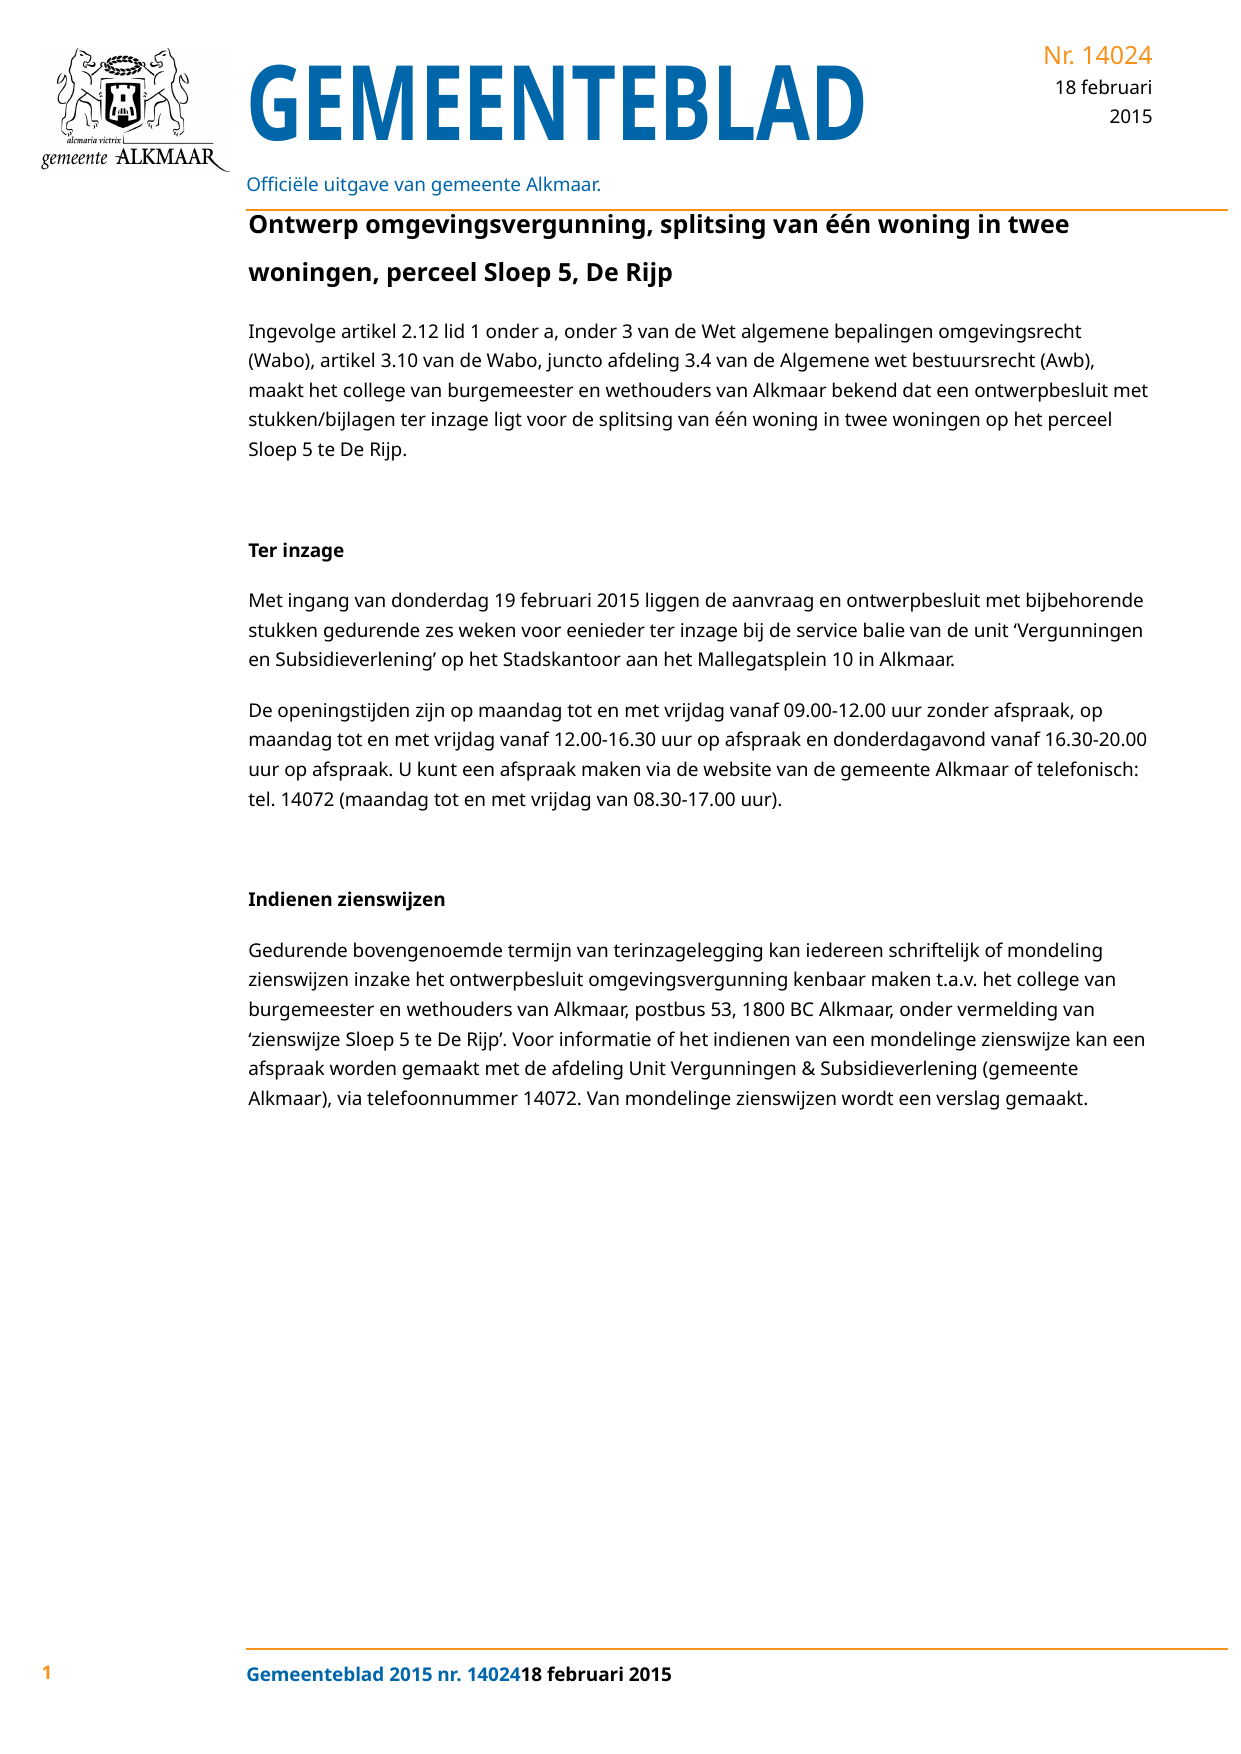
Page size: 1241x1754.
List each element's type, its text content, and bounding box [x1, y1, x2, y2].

text Gedurende bovengenoemde termijn van terinzagelegging kan iedereen schriftelijk of mondeling zienswijzen inzake het ontwerpbesluit omgevingsvergunning kenbaar maken t.a.v. het college van burgemeester en wethouders van Alkmaar, postbus 53, 1800 BC Alkmaar, onder vermelding van ‘zienswijze Sloep 5 te De Rijp’. Voor informatie of het indienen van een mondelinge zienswijze kan een afspraak worden gemaakt met de afdeling Unit Vergunningen & Subsidieverlening (gemeente Alkmaar), via telefoonnummer 14072. Van mondelinge zienswijzen wordt een verslag gemaakt. [248, 937, 1152, 1111]
text Indienen zienswijzen [248, 887, 1152, 912]
text Ingevolge artikel 2.12 lid 1 onder a, onder 3 van de Wet algemene bepalingen omgevingsrecht (Wabo), artikel 3.10 van de Wabo, juncto afdeling 3.4 van de Algemene wet bestuursrecht (Awb), maakt het college van burgemeester en wethouders van Alkmaar bekend dat een ontwerpbesluit met stukken/bijlagen ter inzage ligt voor de splitsing van één woning in twee woningen op het perceel Sloep 5 te De Rijp. [248, 318, 1152, 462]
text Ter inzage [248, 537, 1152, 563]
picture [41, 47, 231, 172]
text Ontwerp omgevingsvergunning, splitsing van één woning in twee woningen, perceel Sloep 5, De Rijp [248, 211, 1152, 288]
text Met ingang van donderdag 19 februari 2015 liggen de aanvraag en ontwerpbesluit met bijbehorende stukken gedurende zes weken voor eenieder ter inzage bij de service balie van de unit ‘Vergunningen en Subsidieverlening’ op het Stadskantoor aan het Mallegatsplein 10 in Alkmaar. [248, 587, 1152, 672]
text De openingstijden zijn op maandag tot en met vrijdag vanaf 09.00-12.00 uur zonder afspraak, op maandag tot en met vrijdag vanaf 12.00-16.30 uur op afspraak en donderdagavond vanaf 16.30-20.00 uur op afspraak. U kunt een afspraak maken via de website van de gemeente Alkmaar of telefonisch: tel. 14072 (maandag tot en met vrijdag van 08.30-17.00 uur). [248, 697, 1152, 812]
